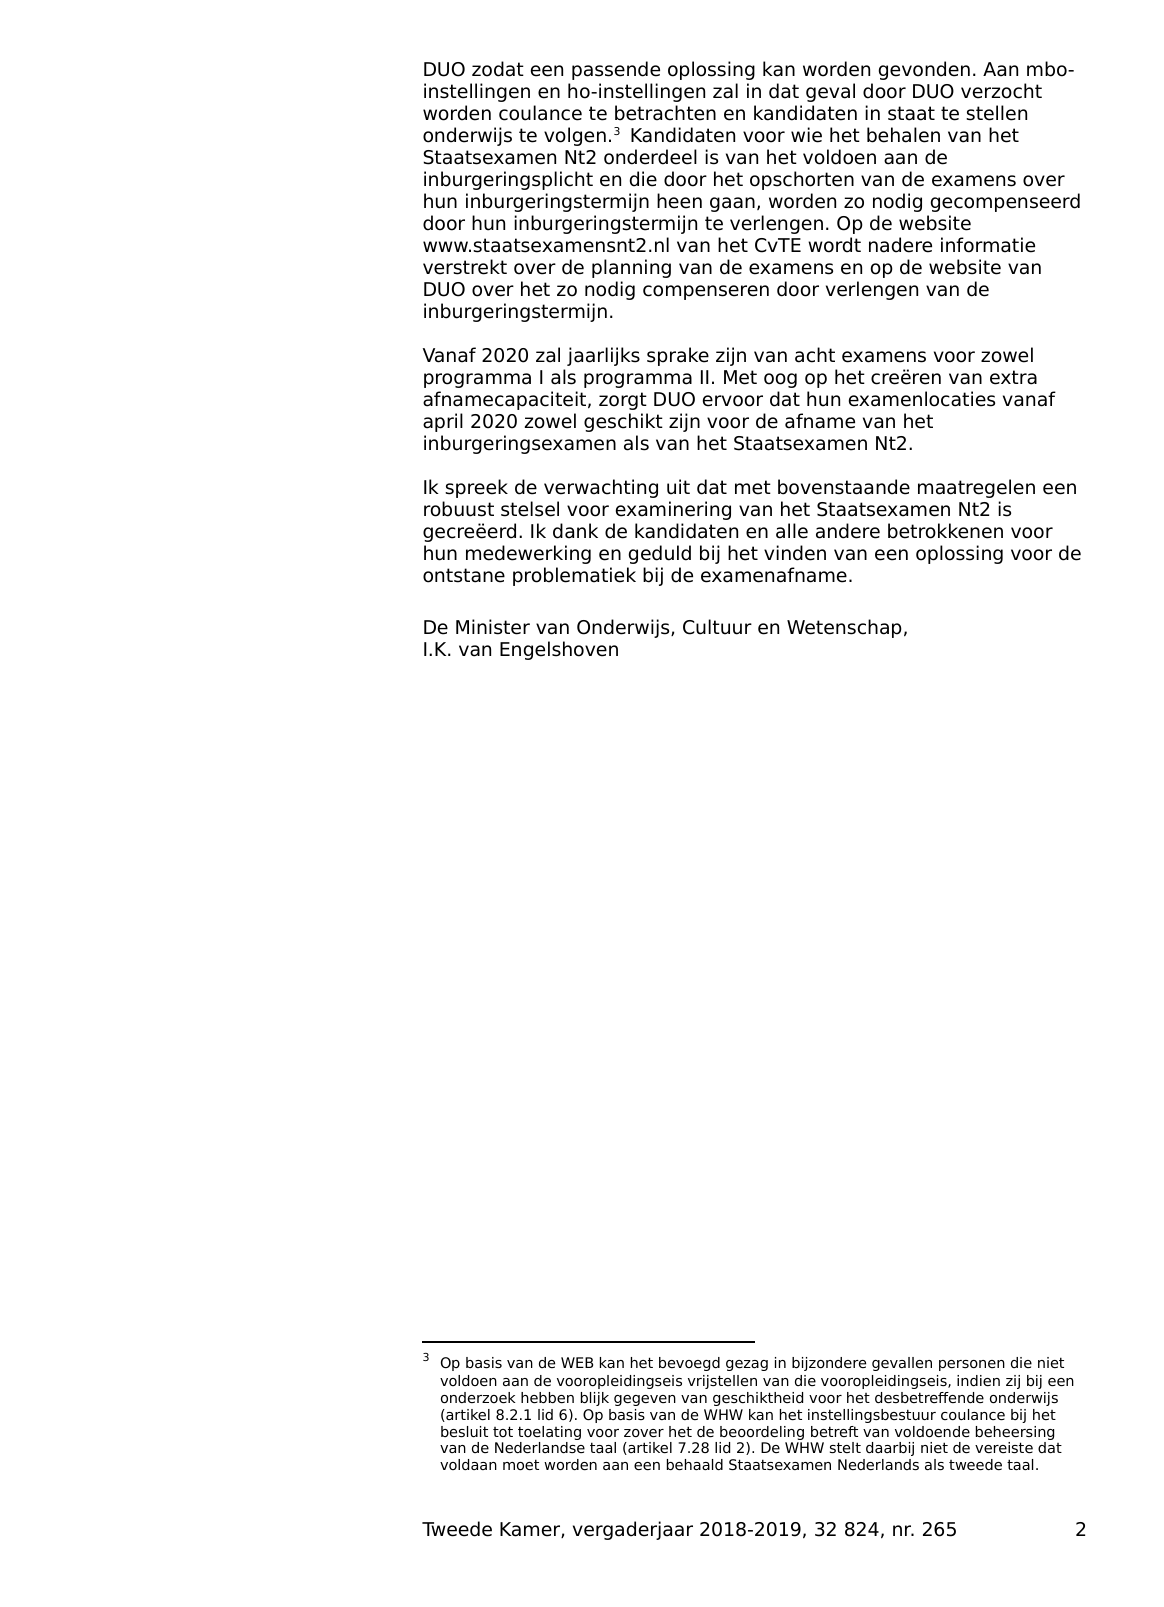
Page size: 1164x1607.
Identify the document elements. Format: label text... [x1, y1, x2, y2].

text Vanaf 2020 zal jaarlijks sprake zijn van acht examens voor zowel programma I als programma II. Met oog op het creëren van extra afnamecapaciteit, zorgt DUO ervoor dat hun examenlocaties vanaf april 2020 zowel geschikt zijn voor de afname van het inburgeringsexamen als van het Staatsexamen Nt2. [422, 345, 1087, 455]
text Op basis van de WEB kan het bevoegd gezag in bijzondere gevallen personen die niet voldoen aan de vooropleidingseis vrijstellen van die vooropleidingseis, indien zij bij een onderzoek hebben blijk gegeven van geschiktheid voor het desbetreffende onderwijs (artikel 8.2.1 lid 6). Op basis van de WHW kan het instellingsbestuur coulance bij het besluit tot toelating voor zover het de beoordeling betreft van voldoende beheersing van de Nederlandse taal (artikel 7.28 lid 2). De WHW stelt daarbij niet de vereiste dat voldaan moet worden aan een behaald Staatsexamen Nederlands als tweede taal. [422, 1351, 1087, 1474]
text DUO zodat een passende oplossing kan worden gevonden. Aan mbo-instellingen en ho-instellingen zal in dat geval door DUO verzocht worden coulance te betrachten en kandidaten in staat te stellen onderwijs te volgen. Kandidaten voor wie het behalen van het Staatsexamen Nt2 onderdeel is van het voldoen aan de inburgeringsplicht en die door het opschorten van de examens over hun inburgeringstermijn heen gaan, worden zo nodig gecompenseerd door hun inburgeringstermijn te verlengen. Op de website www.staatsexamensnt2.nl van het CvTE wordt nadere informatie verstrekt over de planning van de examens en op de website van DUO over het zo nodig compenseren door verlengen van de inburgeringstermijn. [422, 59, 1087, 323]
text De Minister van Onderwijs, Cultuur en Wetenschap, I.K. van Engelshoven [422, 617, 1087, 661]
text Ik spreek de verwachting uit dat met bovenstaande maatregelen een robuust stelsel voor examinering van het Staatsexamen Nt2 is gecreëerd. Ik dank de kandidaten en alle andere betrokkenen voor hun medewerking en geduld bij het vinden van een oplossing voor de ontstane problematiek bij de examenafname. [422, 477, 1087, 587]
